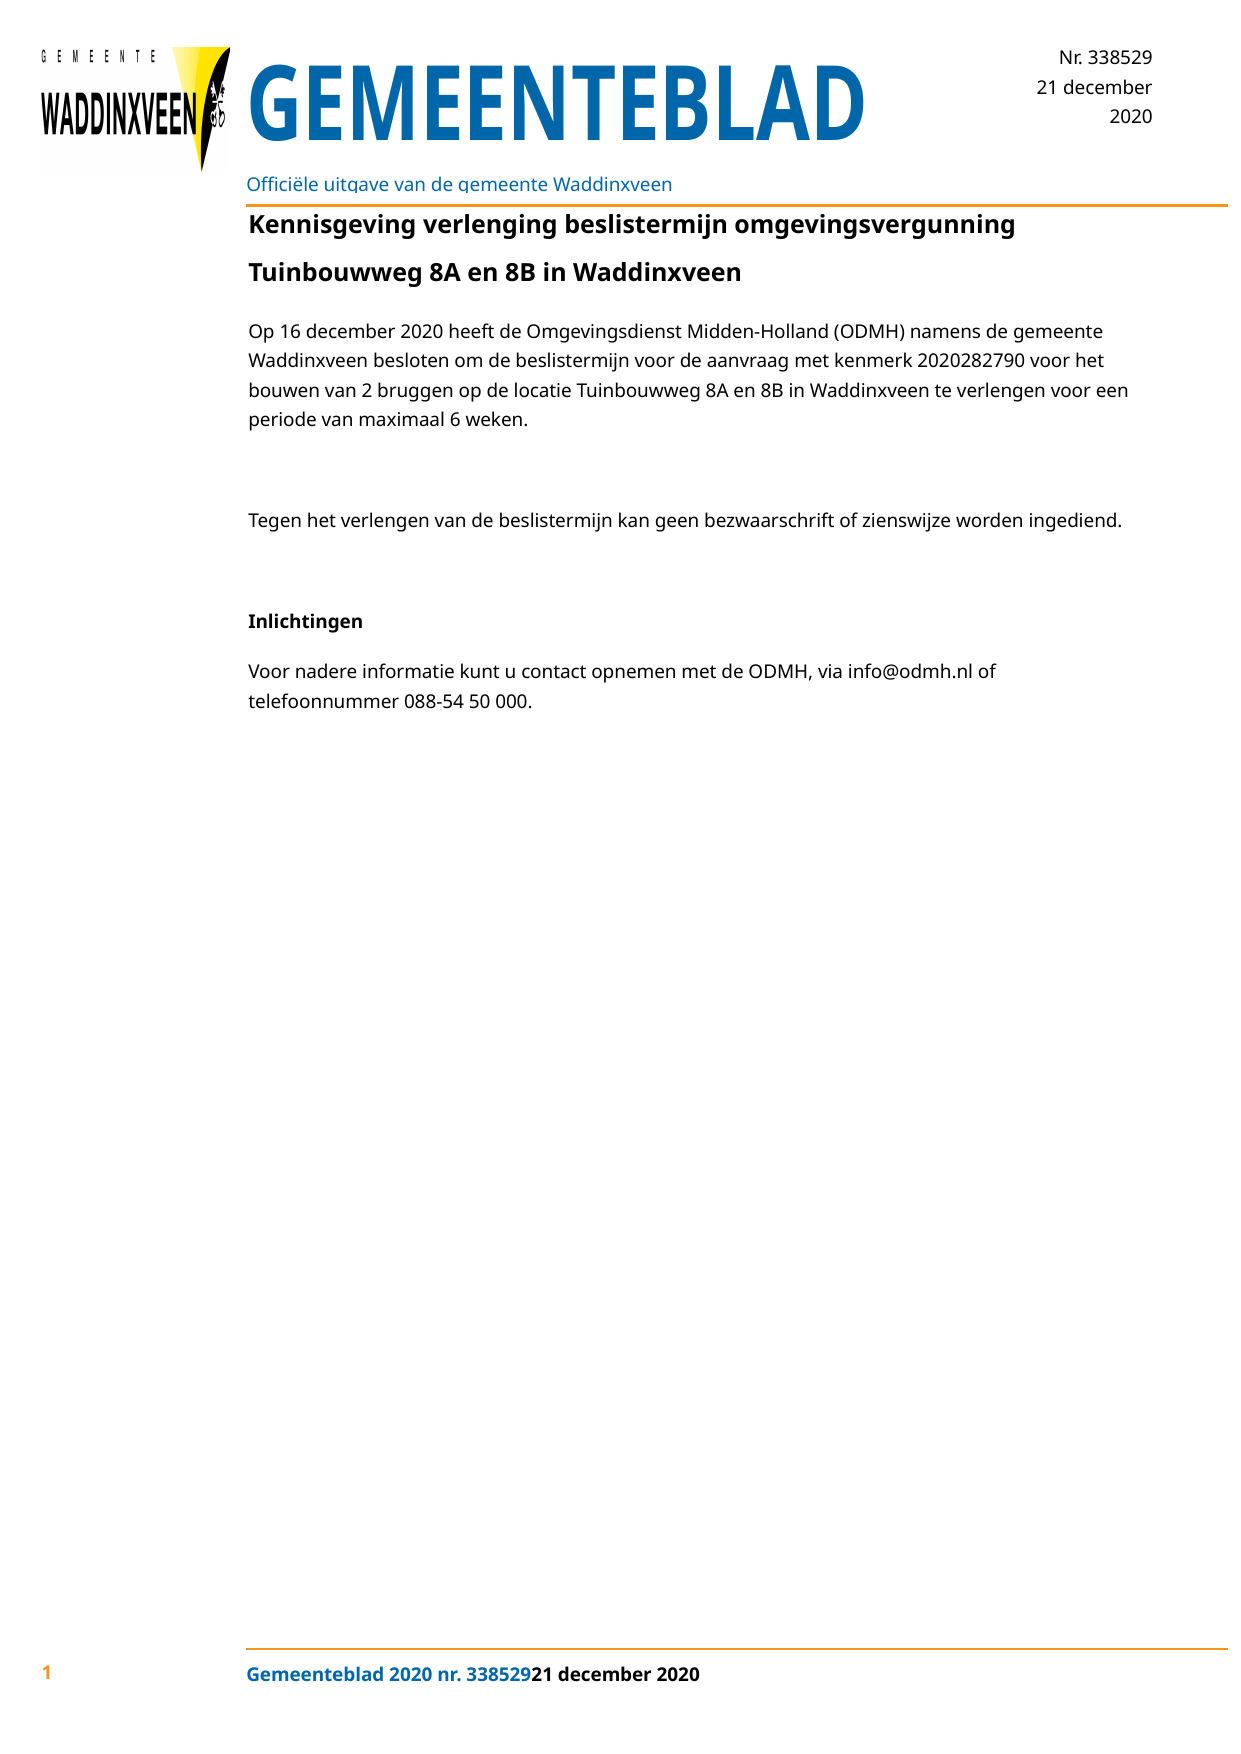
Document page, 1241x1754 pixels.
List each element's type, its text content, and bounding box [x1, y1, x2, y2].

text Voor nadere informatie kunt u contact opnemen met de ODMH, via info@odmh.nl of telefoonnummer 088-54 50 000. [248, 659, 1152, 714]
text Op 16 december 2020 heeft de Omgevingsdienst Midden-Holland (ODMH) namens de gemeente Waddinxveen besloten om de beslistermijn voor de aanvraag met kenmerk 2020282790 voor het bouwen van 2 bruggen op de locatie Tuinbouwweg 8A en 8B in Waddinxveen te verlengen voor een periode van maximaal 6 weken. [248, 318, 1152, 432]
text Inlichtingen [248, 608, 1152, 634]
text Tegen het verlengen van de beslistermijn kan geen bezwaarschrift of zienswijze worden ingediend. [248, 507, 1152, 533]
picture [41, 47, 231, 172]
text Kennisgeving verlenging beslistermijn omgevingsvergunning Tuinbouwweg 8A en 8B in Waddinxveen [248, 207, 1152, 288]
